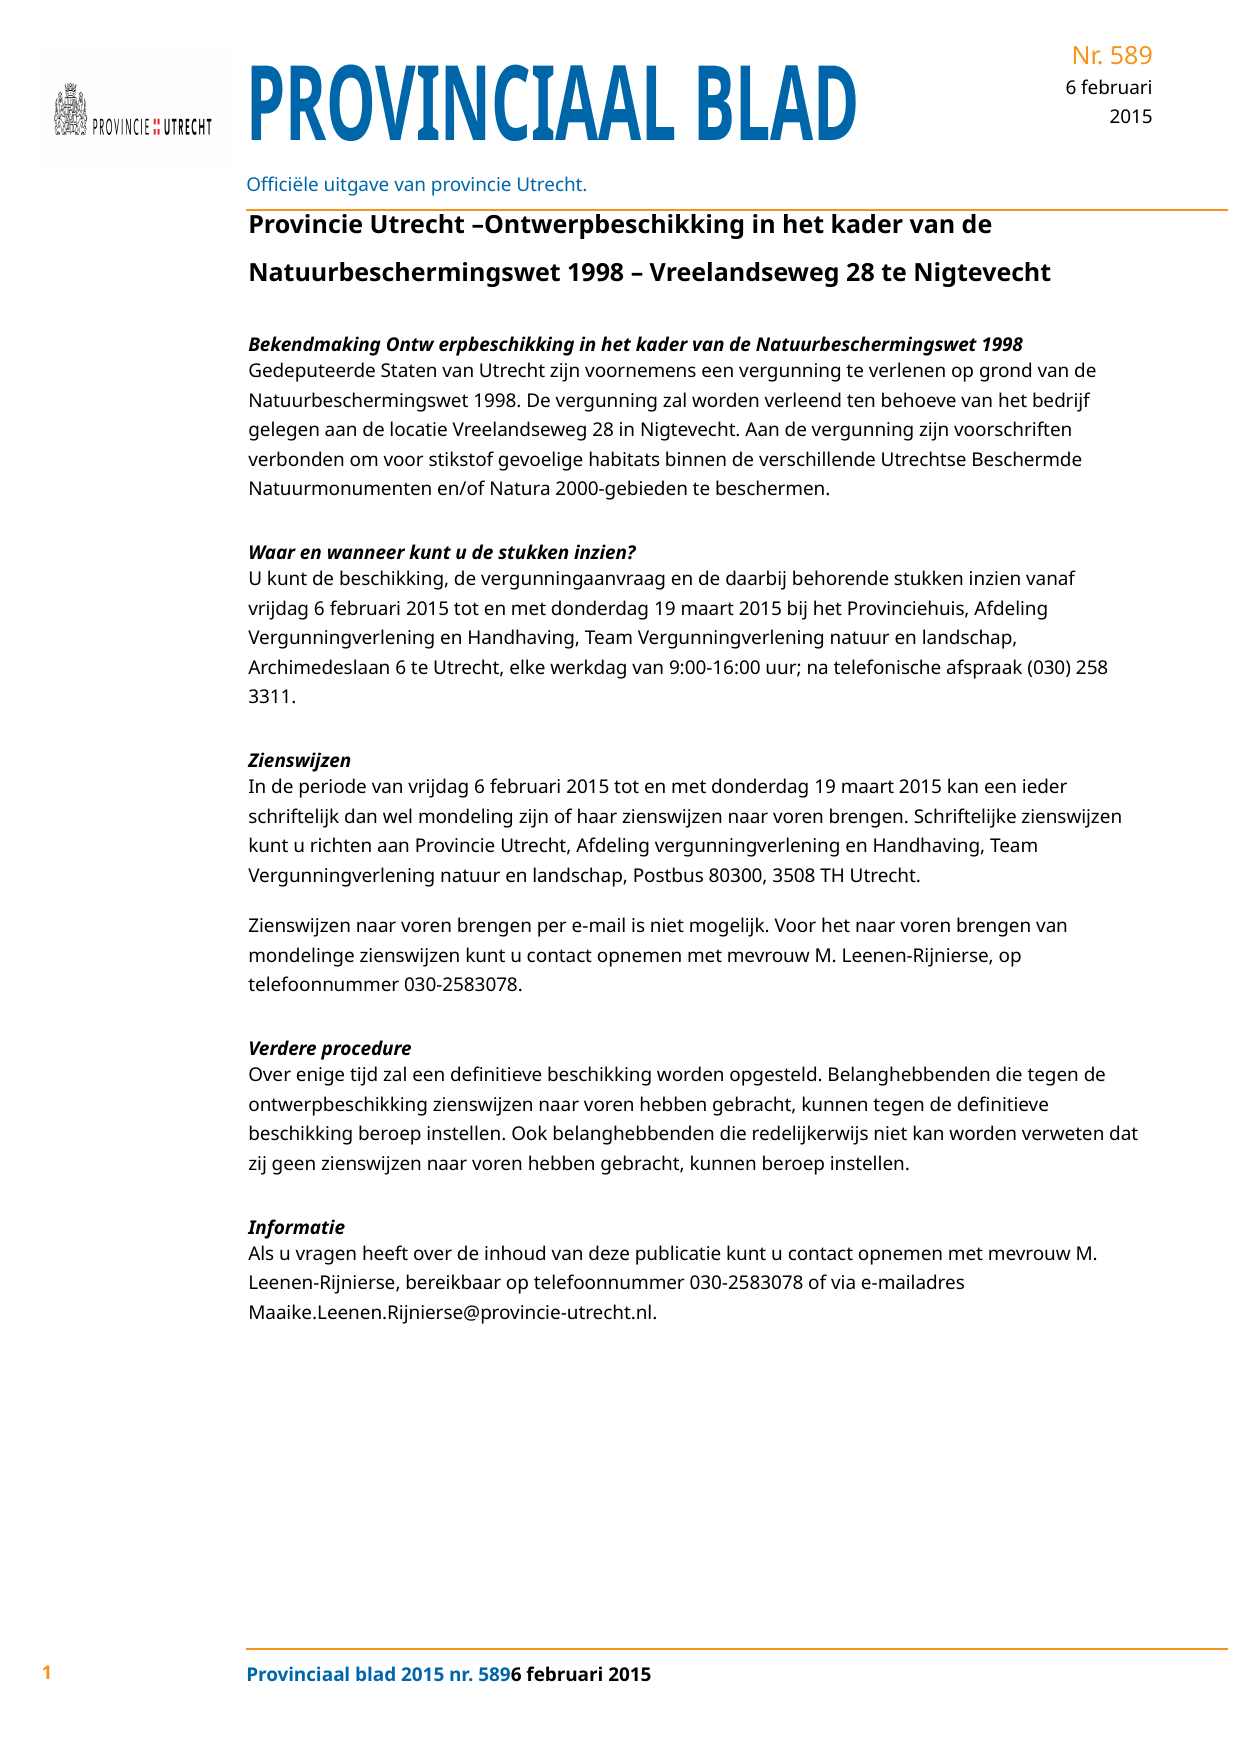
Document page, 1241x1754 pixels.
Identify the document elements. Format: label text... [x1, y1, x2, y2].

text In de periode van vrijdag 6 februari 2015 tot en met donderdag 19 maart 2015 kan een ieder schriftelijk dan wel mondeling zijn of haar zienswijzen naar voren brengen. Schriftelijke zienswijzen kunt u richten aan Provincie Utrecht, Afdeling vergunningverlening en Handhaving, Team Vergunningverlening natuur en landschap, Postbus 80300, 3508 TH Utrecht. [248, 773, 1152, 888]
text Informatie [248, 1214, 1152, 1240]
text Provincie Utrecht –Ontwerpbeschikking in het kader van de Natuurbeschermingswet 1998 – Vreelandseweg 28 te Nigtevecht [248, 211, 1152, 288]
text Zienswijzen [248, 747, 1152, 773]
text Over enige tijd zal een definitieve beschikking worden opgesteld. Belanghebbenden die tegen de ontwerpbeschikking zienswijzen naar voren hebben gebracht, kunnen tegen de definitieve beschikking beroep instellen. Ook belanghebbenden die redelijkerwijs niet kan worden verweten dat zij geen zienswijzen naar voren hebben gebracht, kunnen beroep instellen. [248, 1061, 1152, 1176]
picture [41, 47, 231, 172]
text Verdere procedure [248, 1036, 1152, 1061]
text U kunt de beschikking, de vergunningaanvraag en de daarbij behorende stukken inzien vanaf vrijdag 6 februari 2015 tot en met donderdag 19 maart 2015 bij het Provinciehuis, Afdeling Vergunningverlening en Handhaving, Team Vergunningverlening natuur en landschap, Archimedeslaan 6 te Utrecht, elke werkdag van 9:00-16:00 uur; na telefonische afspraak (030) 258 3311. [248, 565, 1152, 709]
text Waar en wanneer kunt u de stukken inzien? [248, 539, 1152, 565]
text Bekendmaking Ontw erpbeschikking in het kader van de Natuurbeschermingswet 1998 [248, 331, 1152, 357]
text Gedeputeerde Staten van Utrecht zijn voornemens een vergunning te verlenen op grond van de Natuurbeschermingswet 1998. De vergunning zal worden verleend ten behoeve van het bedrijf gelegen aan de locatie Vreelandseweg 28 in Nigtevecht. Aan de vergunning zijn voorschriften verbonden om voor stikstof gevoelige habitats binnen de verschillende Utrechtse Beschermde Natuurmonumenten en/of Natura 2000-gebieden te beschermen. [248, 357, 1152, 501]
text Als u vragen heeft over de inhoud van deze publicatie kunt u contact opnemen met mevrouw M. Leenen-Rijnierse, bereikbaar op telefoonnummer 030-2583078 of via e-mailadres Maaike.Leenen.Rijnierse@provincie-utrecht.nl. [248, 1240, 1152, 1324]
text Zienswijzen naar voren brengen per e-mail is niet mogelijk. Voor het naar voren brengen van mondelinge zienswijzen kunt u contact opnemen met mevrouw M. Leenen-Rijnierse, op telefoonnummer 030-2583078. [248, 912, 1152, 997]
